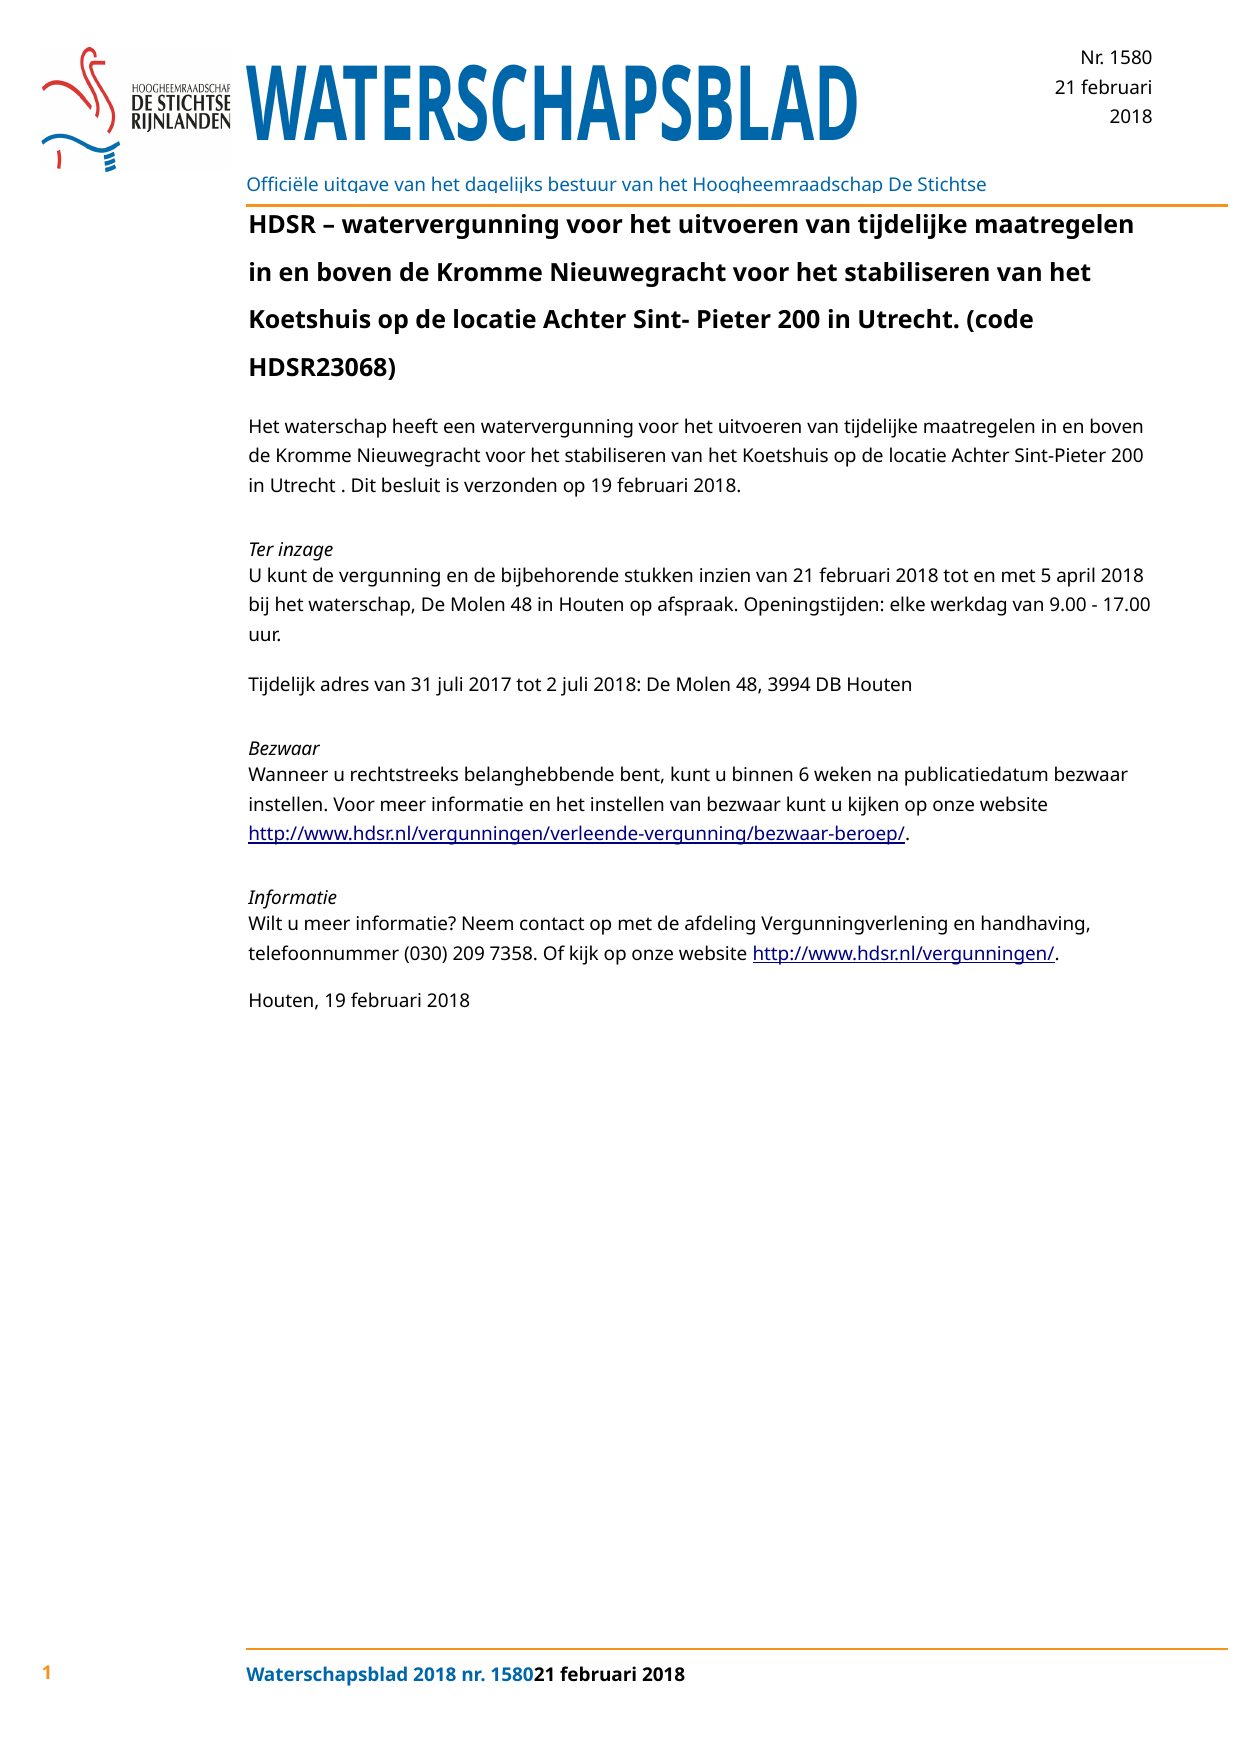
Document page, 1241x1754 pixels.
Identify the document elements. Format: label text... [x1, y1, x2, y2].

text Tijdelijk adres van 31 juli 2017 tot 2 juli 2018: De Molen 48, 3994 DB Houten [248, 672, 1152, 697]
text Bezwaar [248, 736, 1152, 761]
text U kunt de vergunning en de bijbehorende stukken inzien van 21 februari 2018 tot en met 5 april 2018 bij het waterschap, De Molen 48 in Houten op afspraak. Openingstijden: elke werkdag van 9.00 - 17.00 uur. [248, 562, 1152, 647]
picture [41, 47, 231, 172]
text Informatie [248, 884, 1152, 910]
text Houten, 19 februari 2018 [248, 987, 1152, 1013]
text HDSR – watervergunning voor het uitvoeren van tijdelijke maatregelen in en boven de Kromme Nieuwegracht voor het stabiliseren van het Koetshuis op de locatie Achter Sint- Pieter 200 in Utrecht. (code HDSR23068) [248, 207, 1152, 384]
text Wanneer u rechtstreeks belanghebbende bent, kunt u binnen 6 weken na publicatiedatum bezwaar instellen. Voor meer informatie en het instellen van bezwaar kunt u kijken op onze website http://www.hdsr.nl/vergunningen/verleende-vergunning/bezwaar-beroep/. [248, 761, 1152, 846]
text Het waterschap heeft een watervergunning voor het uitvoeren van tijdelijke maatregelen in en boven de Kromme Nieuwegracht voor het stabiliseren van het Koetshuis op de locatie Achter Sint-Pieter 200 in Utrecht . Dit besluit is verzonden op 19 februari 2018. [248, 413, 1152, 498]
text Ter inzage [248, 536, 1152, 562]
text Wilt u meer informatie? Neem contact op met de afdeling Vergunningverlening en handhaving, telefoonnummer (030) 209 7358. Of kijk op onze website http://www.hdsr.nl/vergunningen/. [248, 910, 1152, 965]
